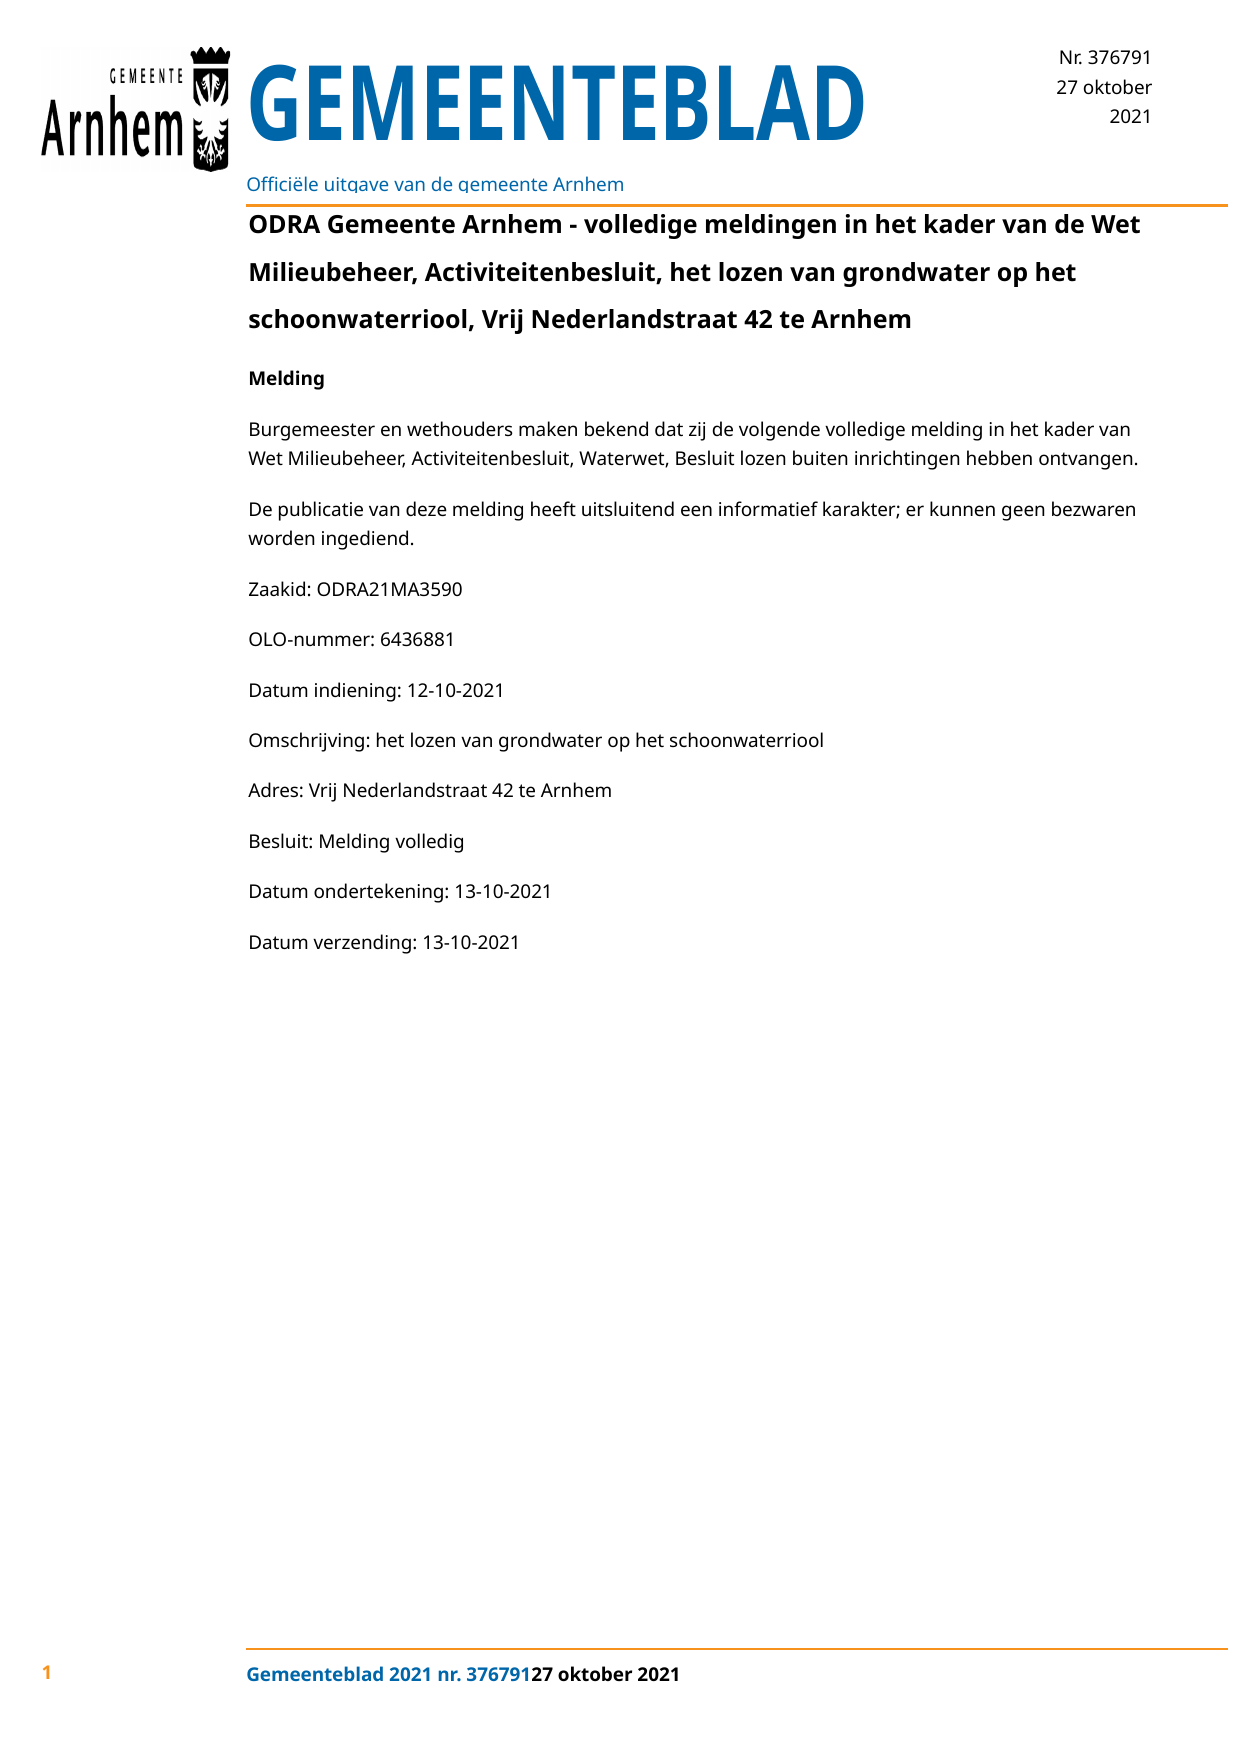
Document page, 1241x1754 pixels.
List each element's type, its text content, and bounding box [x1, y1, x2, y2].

text Datum ondertekening: 13-10-2021 [248, 878, 1152, 904]
picture [41, 47, 231, 172]
text Datum indiening: 12-10-2021 [248, 677, 1152, 702]
text OLO-nummer: 6436881 [248, 626, 1152, 652]
text ODRA Gemeente Arnhem - volledige meldingen in het kader van de Wet Milieubeheer, Activiteitenbesluit, het lozen van grondwater op het schoonwaterriool, Vrij Nederlandstraat 42 te Arnhem [248, 207, 1152, 336]
text Besluit: Melding volledig [248, 828, 1152, 854]
text Adres: Vrij Nederlandstraat 42 te Arnhem [248, 778, 1152, 803]
text Zaakid: ODRA21MA3590 [248, 576, 1152, 602]
text De publicatie van deze melding heeft uitsluitend een informatief karakter; er kunnen geen bezwaren worden ingediend. [248, 496, 1152, 551]
text Datum verzending: 13-10-2021 [248, 929, 1152, 954]
text Melding [248, 366, 1152, 391]
text Omschrijving: het lozen van grondwater op het schoonwaterriool [248, 727, 1152, 753]
text Burgemeester en wethouders maken bekend dat zij de volgende volledige melding in het kader van Wet Milieubeheer, Activiteitenbesluit, Waterwet, Besluit lozen buiten inrichtingen hebben ontvangen. [248, 416, 1152, 471]
